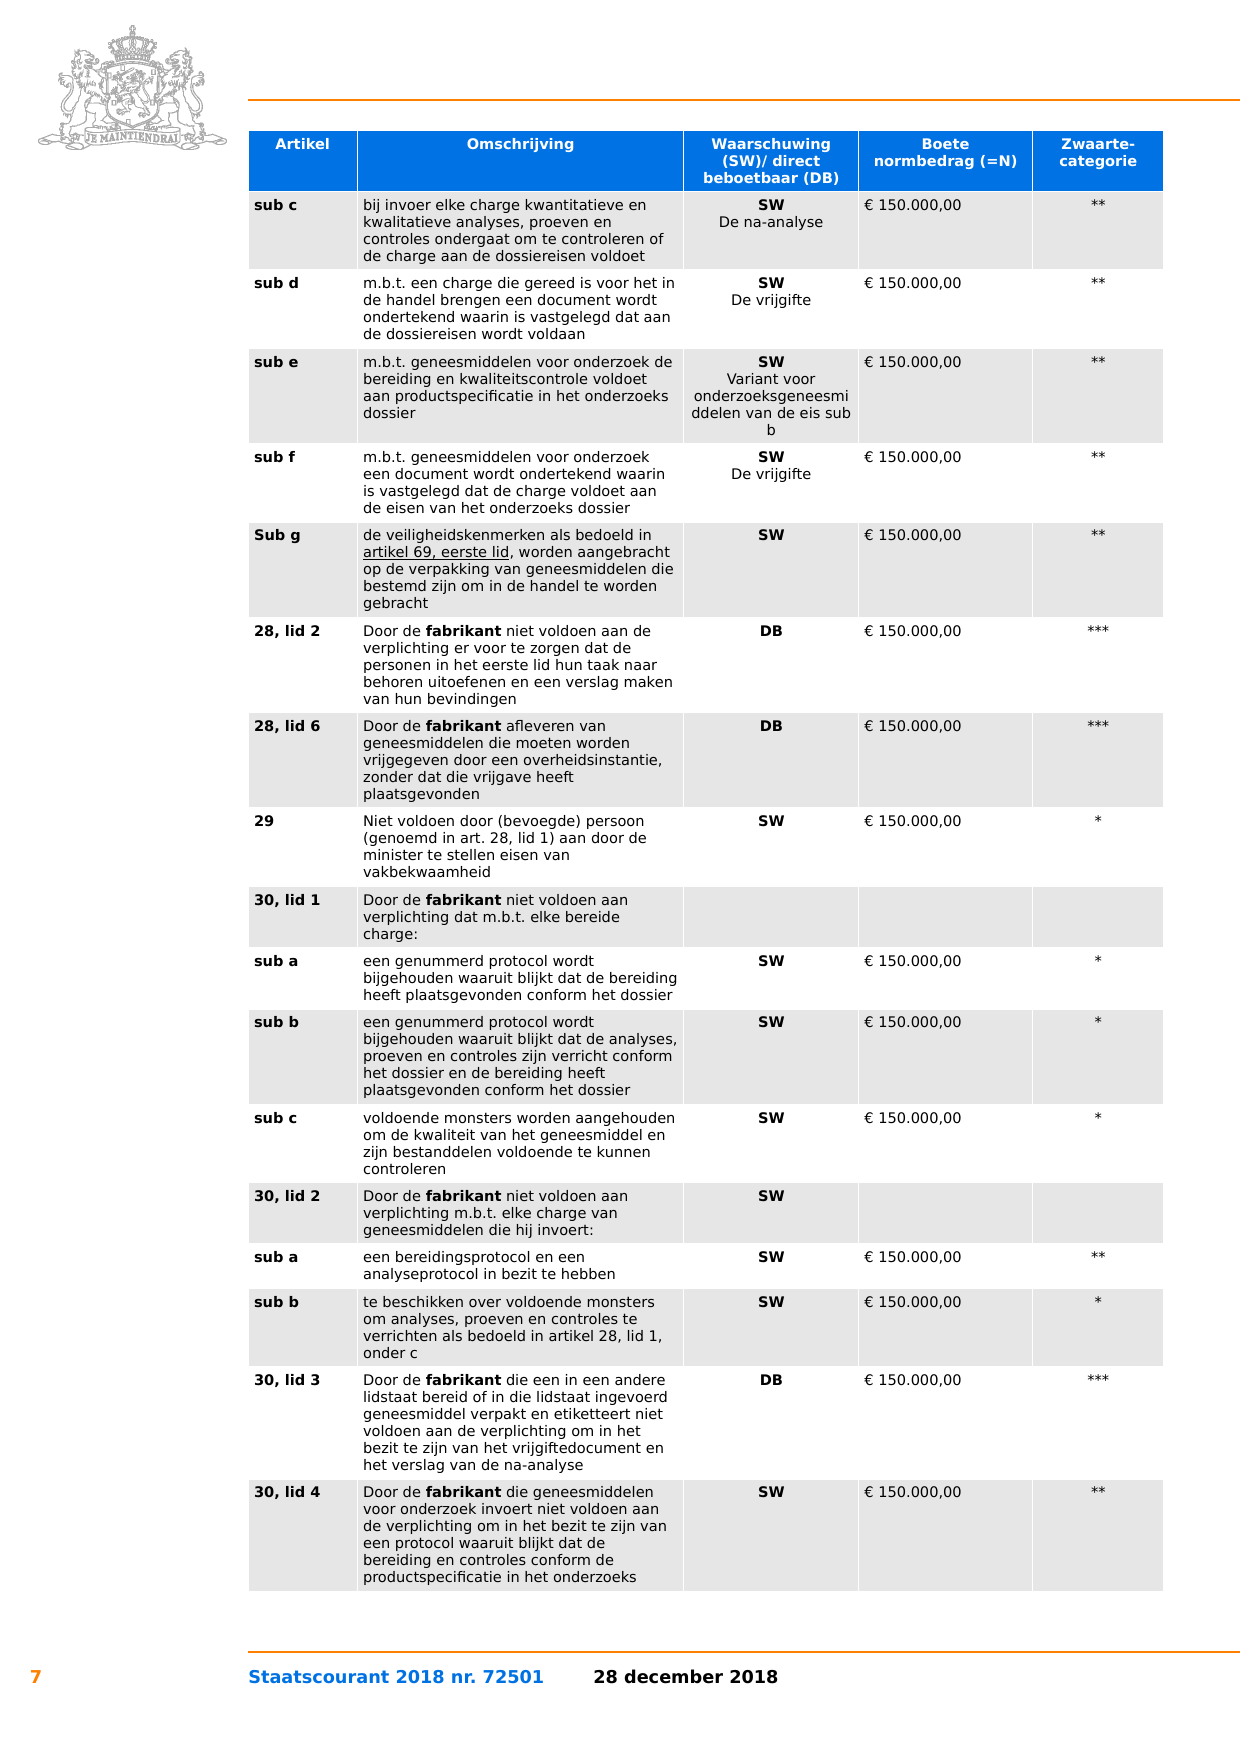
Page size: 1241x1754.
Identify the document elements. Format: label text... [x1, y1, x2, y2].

table_cell ** [1033, 271, 1163, 348]
table_cell € 150.000,00 [859, 349, 1032, 443]
table_cell DB [684, 713, 858, 807]
table_cell ** [1033, 444, 1163, 522]
table_header Zwaarte-categorie [1033, 131, 1163, 191]
table_cell 30, lid 1 [249, 887, 357, 947]
table_cell ** [1033, 1245, 1163, 1288]
table_cell sub f [249, 444, 357, 522]
table_cell SW [684, 1245, 858, 1288]
table_cell € 150.000,00 [859, 618, 1032, 712]
table_cell ** [1033, 192, 1163, 269]
table_cell voldoende monsters worden aangehouden om de kwaliteit van het geneesmiddel en zijn bestanddelen voldoende te kunnen controleren [358, 1105, 683, 1182]
table_cell * [1033, 1289, 1163, 1366]
table_cell sub c [249, 192, 357, 269]
table_cell € 150.000,00 [859, 1480, 1032, 1591]
table_cell * [1033, 948, 1163, 1008]
table_cell 30, lid 3 [249, 1367, 357, 1478]
table_cell sub a [249, 1245, 357, 1288]
table_cell € 150.000,00 [859, 1010, 1032, 1104]
table_cell SW [684, 523, 858, 617]
table_cell SW [684, 809, 858, 886]
table_cell sub b [249, 1010, 357, 1104]
table_header Boete normbedrag (=N) [859, 131, 1032, 191]
table_cell SW De na-analyse [684, 192, 858, 269]
table_cell [684, 887, 858, 947]
table_cell *** [1033, 618, 1163, 712]
table_cell 29 [249, 809, 357, 886]
table_cell SW [684, 1105, 858, 1182]
table_cell € 150.000,00 [859, 1105, 1032, 1182]
table_cell SW Variant voor onderzoeksgeneesmiddelen van de eis sub b [684, 349, 858, 443]
table_cell sub b [249, 1289, 357, 1366]
table_cell € 150.000,00 [859, 271, 1032, 348]
table_cell € 150.000,00 [859, 713, 1032, 807]
table_cell * [1033, 1010, 1163, 1104]
table_cell DB [684, 618, 858, 712]
table_cell € 150.000,00 [859, 192, 1032, 269]
table_cell Door de fabrikant niet voldoen aan de verplichting er voor te zorgen dat de personen in het eerste lid hun taak naar behoren uitoefenen en een verslag maken van hun bevindingen [358, 618, 683, 712]
table_cell [859, 887, 1032, 947]
table_cell € 150.000,00 [859, 948, 1032, 1008]
table_cell *** [1033, 713, 1163, 807]
table_cell [1033, 887, 1163, 947]
table_cell € 150.000,00 [859, 1289, 1032, 1366]
table_cell Door de fabrikant die geneesmiddelen voor onderzoek invoert niet voldoen aan de verplichting om in het bezit te zijn van een protocol waaruit blijkt dat de bereiding en controles conform de productspecificatie in het onderzoeks [358, 1480, 683, 1591]
table_cell *** [1033, 1367, 1163, 1478]
table_cell m.b.t. geneesmiddelen voor onderzoek een document wordt ondertekend waarin is vastgelegd dat de charge voldoet aan de eisen van het onderzoeks dossier [358, 444, 683, 522]
table_header Waarschuwing (SW)/ direct beboetbaar (DB) [684, 131, 858, 191]
picture [38, 25, 227, 150]
table_cell Door de fabrikant niet voldoen aan verplichting dat m.b.t. elke bereide charge: [358, 887, 683, 947]
table_cell * [1033, 809, 1163, 886]
table_cell een genummerd protocol wordt bijgehouden waaruit blijkt dat de bereiding heeft plaatsgevonden conform het dossier [358, 948, 683, 1008]
table_cell bij invoer elke charge kwantitatieve en kwalitatieve analyses, proeven en controles ondergaat om te controleren of de charge aan de dossiereisen voldoet [358, 192, 683, 269]
table_header Artikel [249, 131, 357, 191]
table_cell ** [1033, 349, 1163, 443]
table_cell € 150.000,00 [859, 1367, 1032, 1478]
table_cell 28, lid 2 [249, 618, 357, 712]
table_cell [859, 1183, 1032, 1243]
table_cell € 150.000,00 [859, 444, 1032, 522]
table_cell ** [1033, 523, 1163, 617]
table_header Omschrijving [358, 131, 683, 191]
table_cell m.b.t. geneesmiddelen voor onderzoek de bereiding en kwaliteitscontrole voldoet aan productspecificatie in het onderzoeks dossier [358, 349, 683, 443]
table_cell * [1033, 1105, 1163, 1182]
table_cell sub a [249, 948, 357, 1008]
table_cell te beschikken over voldoende monsters om analyses, proeven en controles te verrichten als bedoeld in artikel 28, lid 1, onder c [358, 1289, 683, 1366]
table_cell 30, lid 4 [249, 1480, 357, 1591]
table_cell [1033, 1183, 1163, 1243]
table_cell Door de fabrikant afleveren van geneesmiddelen die moeten worden vrijgegeven door een overheidsinstantie, zonder dat die vrijgave heeft plaatsgevonden [358, 713, 683, 807]
table_cell m.b.t. een charge die gereed is voor het in de handel brengen een document wordt ondertekend waarin is vastgelegd dat aan de dossiereisen wordt voldaan [358, 271, 683, 348]
table_cell SW De vrijgifte [684, 271, 858, 348]
table_cell 28, lid 6 [249, 713, 357, 807]
table_cell ** [1033, 1480, 1163, 1591]
table_cell Door de fabrikant die een in een andere lidstaat bereid of in die lidstaat ingevoerd geneesmiddel verpakt en etiketteert niet voldoen aan de verplichting om in het bezit te zijn van het vrijgiftedocument en het verslag van de na-analyse [358, 1367, 683, 1478]
table_cell een genummerd protocol wordt bijgehouden waaruit blijkt dat de analyses, proeven en controles zijn verricht conform het dossier en de bereiding heeft plaatsgevonden conform het dossier [358, 1010, 683, 1104]
table_cell sub d [249, 271, 357, 348]
table_cell een bereidingsprotocol en een analyseprotocol in bezit te hebben [358, 1245, 683, 1288]
table_cell SW [684, 948, 858, 1008]
table_cell de veiligheidskenmerken als bedoeld in artikel 69, eerste lid, worden aangebracht op de verpakking van geneesmiddelen die bestemd zijn om in de handel te worden gebracht [358, 523, 683, 617]
table_cell SW [684, 1480, 858, 1591]
table_cell € 150.000,00 [859, 523, 1032, 617]
table_cell sub e [249, 349, 357, 443]
table_cell 30, lid 2 [249, 1183, 357, 1243]
table_cell € 150.000,00 [859, 809, 1032, 886]
table_cell Sub g [249, 523, 357, 617]
table_cell SW De vrijgifte [684, 444, 858, 522]
table_cell sub c [249, 1105, 357, 1182]
table_cell Niet voldoen door (bevoegde) persoon (genoemd in art. 28, lid 1) aan door de minister te stellen eisen van vakbekwaamheid [358, 809, 683, 886]
table_cell € 150.000,00 [859, 1245, 1032, 1288]
table_cell SW [684, 1289, 858, 1366]
table_cell SW [684, 1010, 858, 1104]
table_cell DB [684, 1367, 858, 1478]
table_cell Door de fabrikant niet voldoen aan verplichting m.b.t. elke charge van geneesmiddelen die hij invoert: [358, 1183, 683, 1243]
table_cell SW [684, 1183, 858, 1243]
